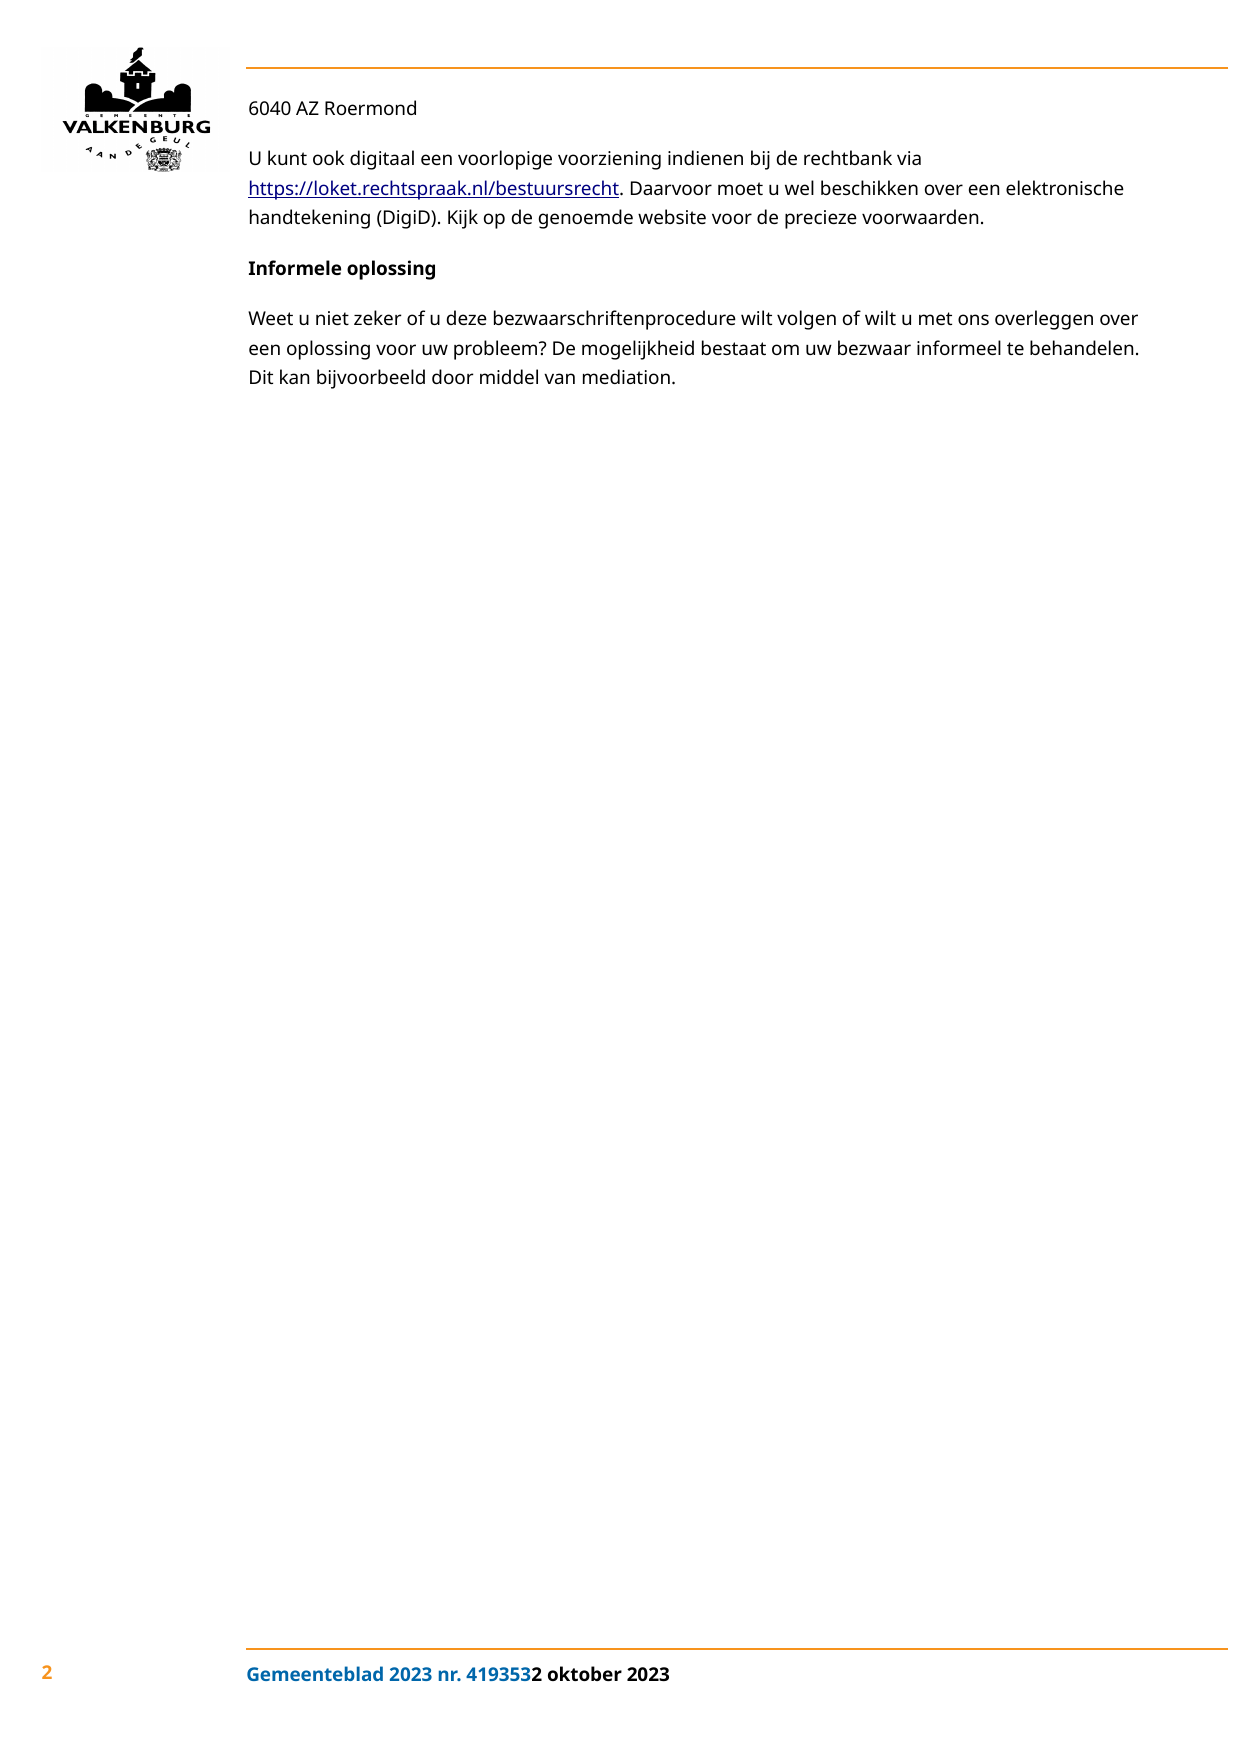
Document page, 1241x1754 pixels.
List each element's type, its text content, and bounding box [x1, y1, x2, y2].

text 6040 AZ Roermond [248, 95, 1152, 121]
picture [41, 47, 231, 172]
text U kunt ook digitaal een voorlopige voorziening indienen bij de rechtbank via https://loket.rechtspraak.nl/bestuursrecht. Daarvoor moet u wel beschikken over een elektronische handtekening (DigiD). Kijk op de genoemde website voor de precieze voorwaarden. [248, 145, 1152, 230]
text Informele oplossing [248, 255, 1152, 281]
text Weet u niet zeker of u deze bezwaarschriftenprocedure wilt volgen of wilt u met ons overleggen over een oplossing voor uw probleem? De mogelijkheid bestaat om uw bezwaar informeel te behandelen. Dit kan bijvoorbeeld door middel van mediation. [248, 305, 1152, 390]
